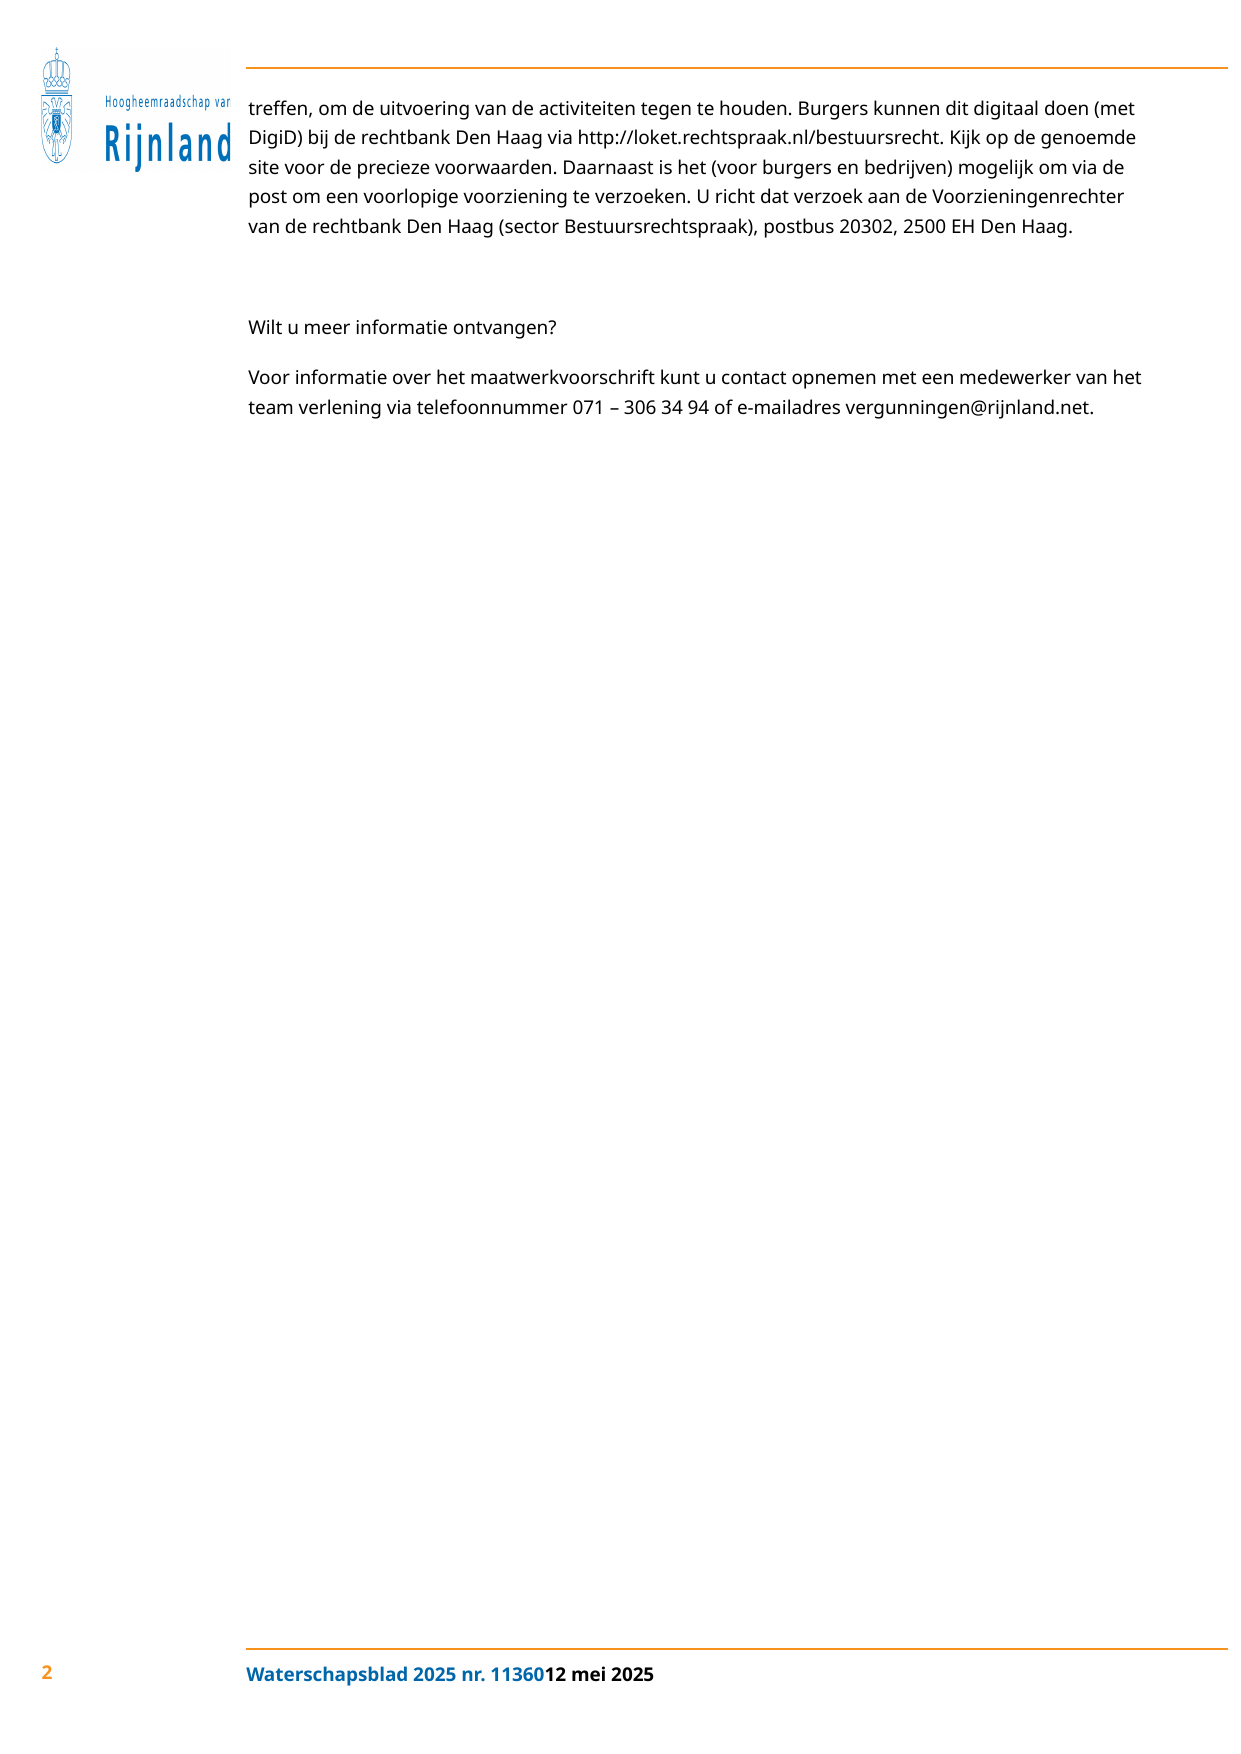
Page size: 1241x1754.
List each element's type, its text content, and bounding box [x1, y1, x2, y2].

picture [41, 47, 231, 172]
text Wilt u meer informatie ontvangen? [248, 314, 1152, 340]
text Voor informatie over het maatwerkvoorschrift kunt u contact opnemen met een medewerker van het team verlening via telefoonnummer 071 – 306 34 94 of e-mailadres vergunningen@rijnland.net. [248, 364, 1152, 420]
text treffen, om de uitvoering van de activiteiten tegen te houden. Burgers kunnen dit digitaal doen (met DigiD) bij de rechtbank Den Haag via http://loket.rechtspraak.nl/bestuursrecht. Kijk op de genoemde site voor de precieze voorwaarden. Daarnaast is het (voor burgers en bedrijven) mogelijk om via de post om een voorlopige voorziening te verzoeken. U richt dat verzoek aan de Voorzieningenrechter van de rechtbank Den Haag (sector Bestuursrechtspraak), postbus 20302, 2500 EH Den Haag. [248, 95, 1152, 239]
